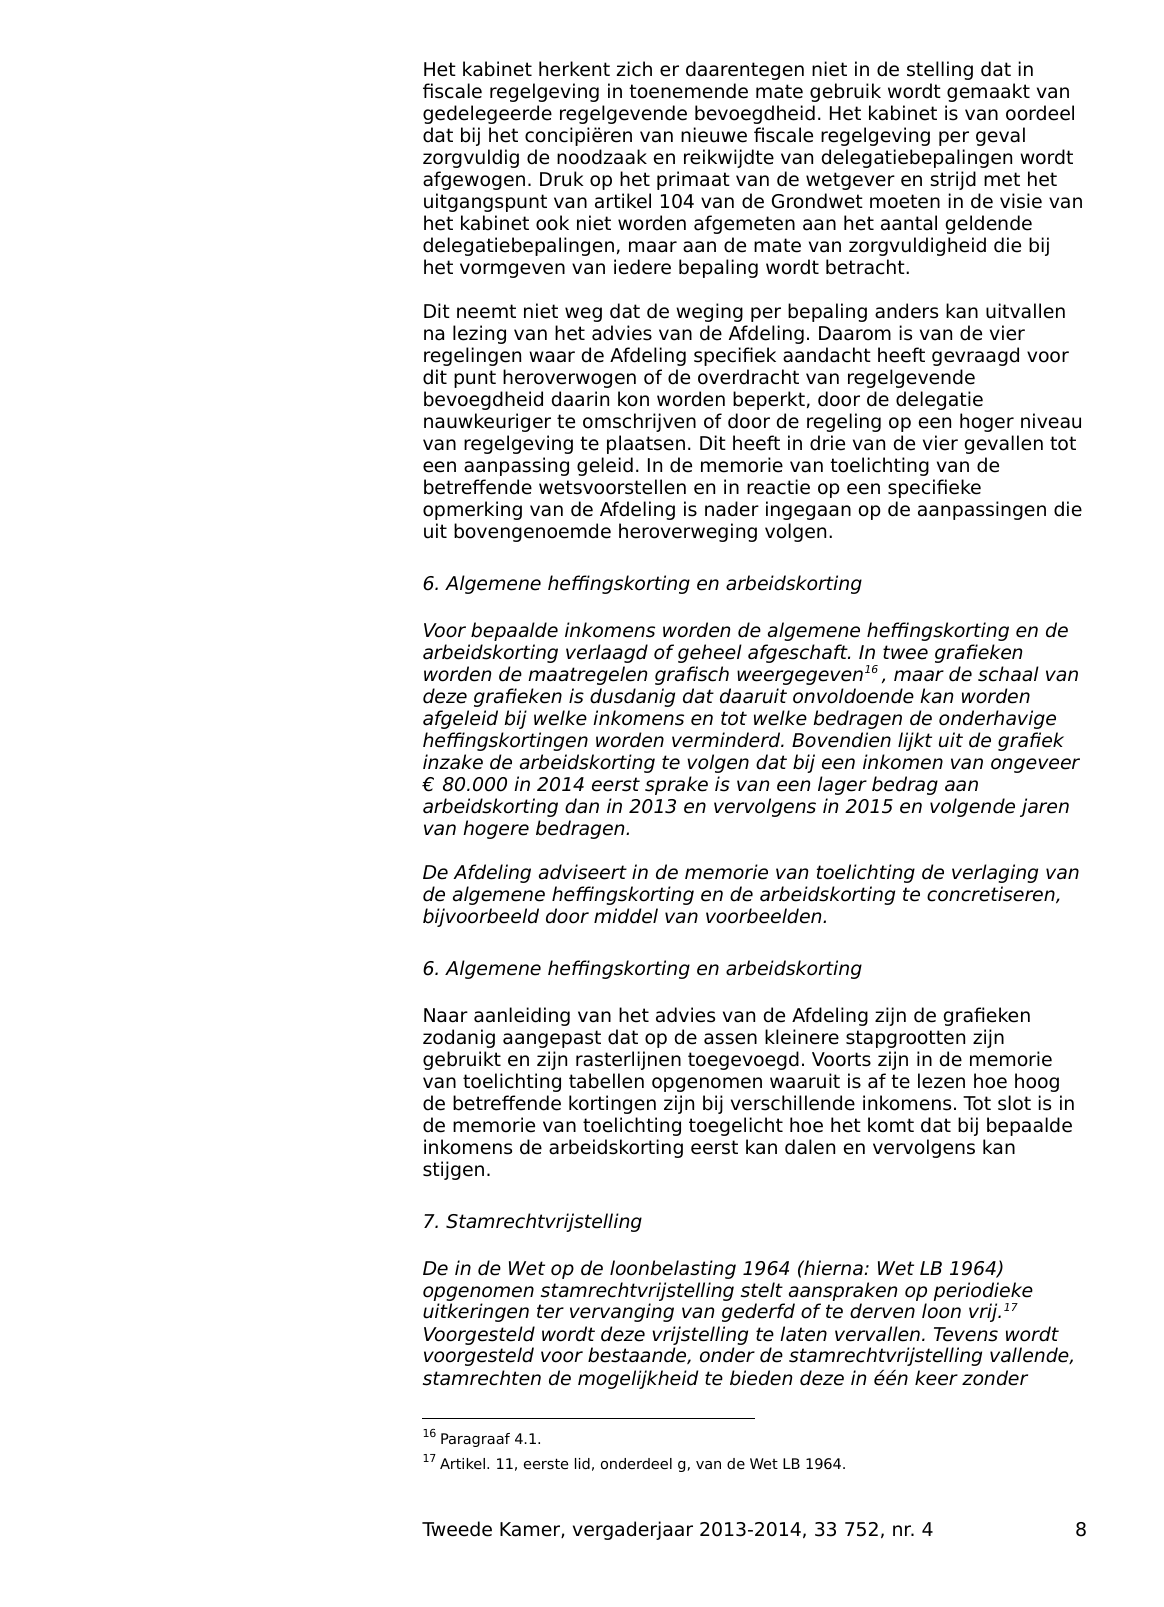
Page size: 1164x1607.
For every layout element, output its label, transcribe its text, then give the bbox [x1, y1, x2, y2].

text Dit neemt niet weg dat de weging per bepaling anders kan uitvallen na lezing van het advies van de Afdeling. Daarom is van de vier regelingen waar de Afdeling specifiek aandacht heeft gevraagd voor dit punt heroverwogen of de overdracht van regelgevende bevoegdheid daarin kon worden beperkt, door de delegatie nauwkeuriger te omschrijven of door de regeling op een hoger niveau van regelgeving te plaatsen. Dit heeft in drie van de vier gevallen tot een aanpassing geleid. In de memorie van toelichting van de betreffende wetsvoorstellen en in reactie op een specifieke opmerking van de Afdeling is nader ingegaan op de aanpassingen die uit bovengenoemde heroverweging volgen. [422, 301, 1087, 543]
text De Afdeling adviseert in de memorie van toelichting de verlaging van de algemene heffingskorting en de arbeidskorting te concretiseren, bijvoorbeeld door middel van voorbeelden. [422, 862, 1087, 928]
subtitle 6. Algemene heffingskorting en arbeidskorting [422, 958, 1087, 980]
subtitle 7. Stamrechtvrijstelling [422, 1211, 1087, 1232]
text Artikel. 11, eerste lid, onderdeel g, van de Wet LB 1964. [422, 1452, 1087, 1474]
text De in de Wet op de loonbelasting 1964 (hierna: Wet LB 1964) opgenomen stamrechtvrijstelling stelt aanspraken op periodieke uitkeringen ter vervanging van gederfd of te derven loon vrij. Voorgesteld wordt deze vrijstelling te laten vervallen. Tevens wordt voorgesteld voor bestaande, onder de stamrechtvrijstelling vallende, stamrechten de mogelijkheid te bieden deze in één keer zonder [422, 1257, 1087, 1389]
text Voor bepaalde inkomens worden de algemene heffingskorting en de arbeidskorting verlaagd of geheel afgeschaft. In twee grafieken worden de maatregelen grafisch weergegeven, maar de schaal van deze grafieken is dusdanig dat daaruit onvoldoende kan worden afgeleid bij welke inkomens en tot welke bedragen de onderhavige heffingskortingen worden verminderd. Bovendien lijkt uit de grafiek inzake de arbeidskorting te volgen dat bij een inkomen van ongeveer € 80.000 in 2014 eerst sprake is van een lager bedrag aan arbeidskorting dan in 2013 en vervolgens in 2015 en volgende jaren van hogere bedragen. [422, 620, 1087, 839]
text Naar aanleiding van het advies van de Afdeling zijn de grafieken zodanig aangepast dat op de assen kleinere stapgrootten zijn gebruikt en zijn rasterlijnen toegevoegd. Voorts zijn in de memorie van toelichting tabellen opgenomen waaruit is af te lezen hoe hoog de betreffende kortingen zijn bij verschillende inkomens. Tot slot is in de memorie van toelichting toegelicht hoe het komt dat bij bepaalde inkomens de arbeidskorting eerst kan dalen en vervolgens kan stijgen. [422, 1005, 1087, 1181]
subtitle 6. Algemene heffingskorting en arbeidskorting [422, 573, 1087, 595]
text Paragraaf 4.1. [422, 1427, 1087, 1449]
text Het kabinet herkent zich er daarentegen niet in de stelling dat in fiscale regelgeving in toenemende mate gebruik wordt gemaakt van gedelegeerde regelgevende bevoegdheid. Het kabinet is van oordeel dat bij het concipiëren van nieuwe fiscale regelgeving per geval zorgvuldig de noodzaak en reikwijdte van delegatiebepalingen wordt afgewogen. Druk op het primaat van de wetgever en strijd met het uitgangspunt van artikel 104 van de Grondwet moeten in de visie van het kabinet ook niet worden afgemeten aan het aantal geldende delegatiebepalingen, maar aan de mate van zorgvuldigheid die bij het vormgeven van iedere bepaling wordt betracht. [422, 59, 1087, 279]
